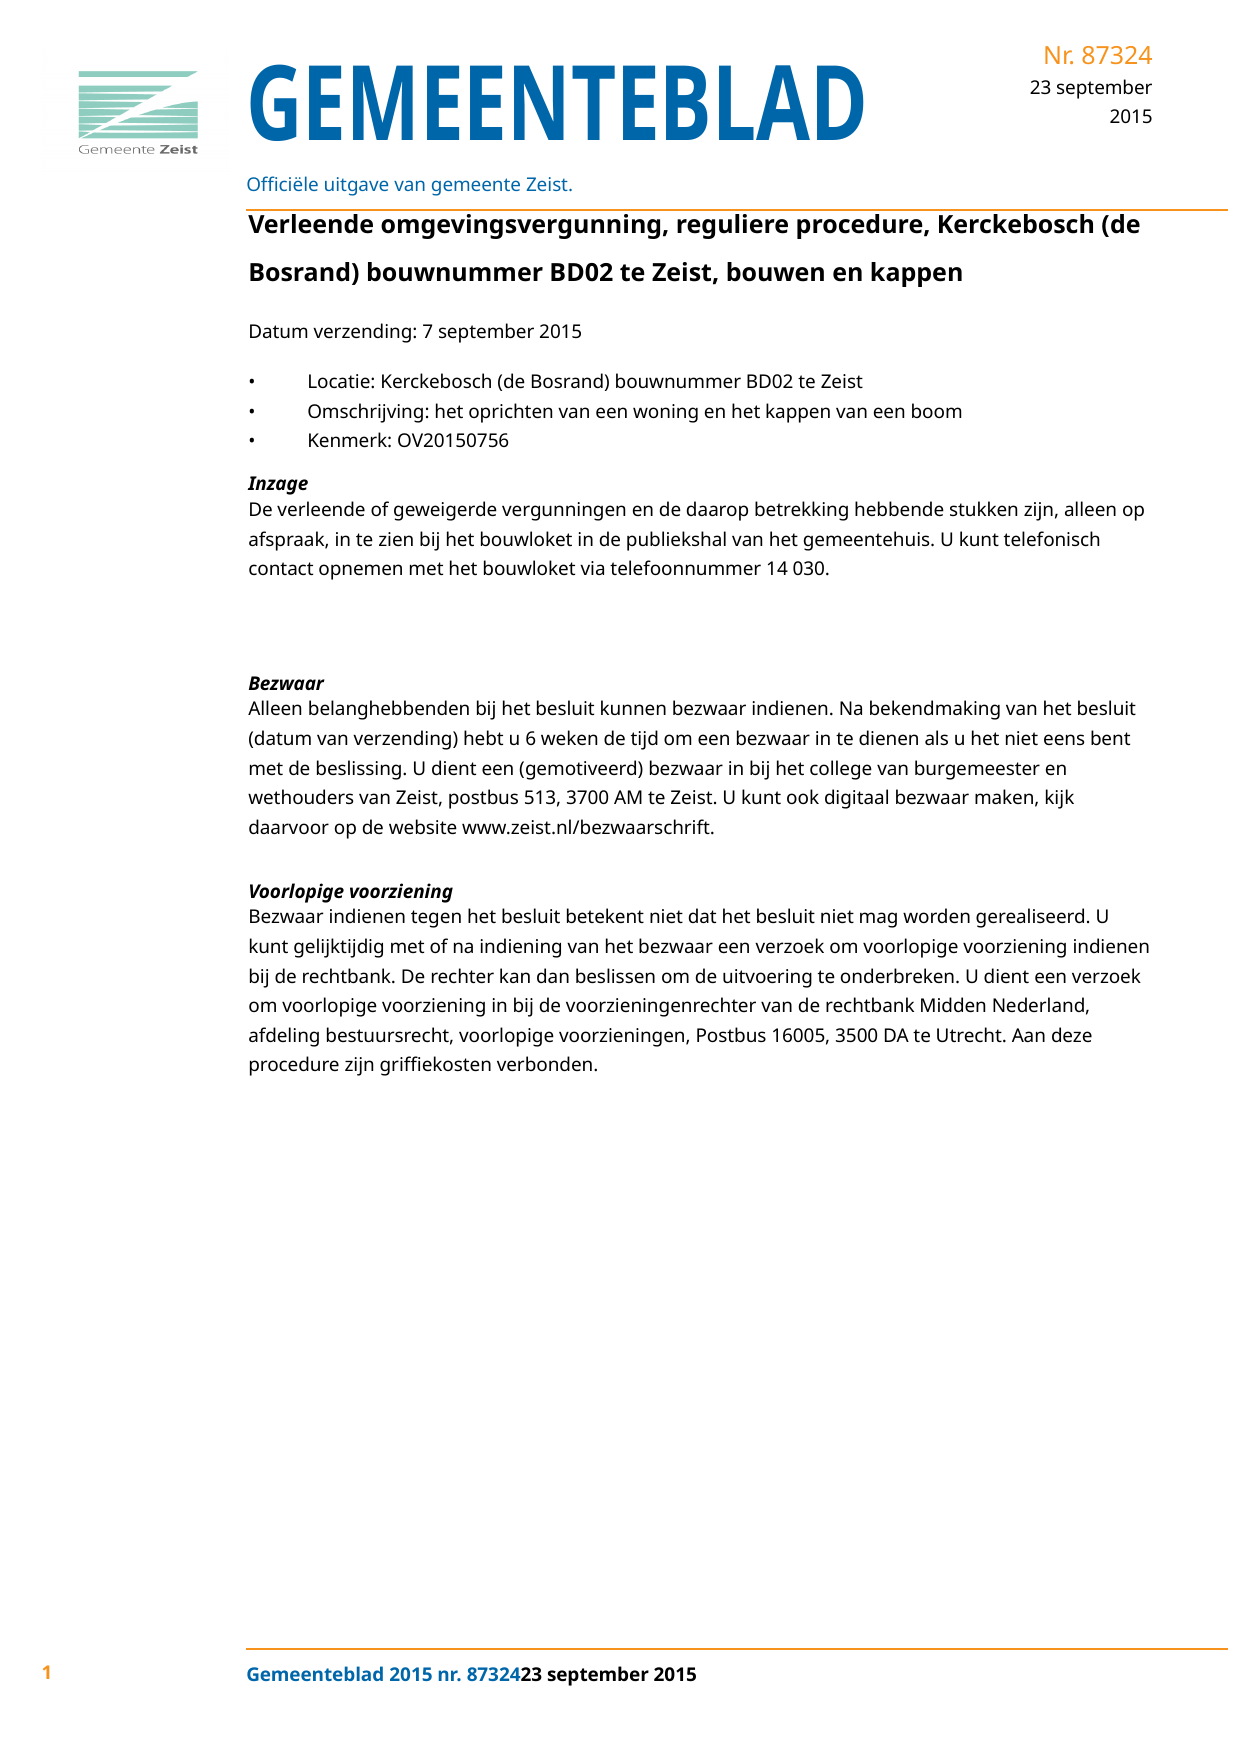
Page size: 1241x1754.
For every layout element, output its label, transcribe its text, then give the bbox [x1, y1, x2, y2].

text Bezwaar indienen tegen het besluit betekent niet dat het besluit niet mag worden gerealiseerd. U kunt gelijktijdig met of na indiening van het bezwaar een verzoek om voorlopige voorziening indienen bij de rechtbank. De rechter kan dan beslissen om de uitvoering te onderbreken. U dient een verzoek om voorlopige voorziening in bij de voorzieningenrechter van de rechtbank Midden Nederland, afdeling bestuursrecht, voorlopige voorzieningen, Postbus 16005, 3500 DA te Utrecht. Aan deze procedure zijn griffiekosten verbonden. [248, 904, 1152, 1077]
text Verleende omgevingsvergunning, reguliere procedure, Kerckebosch (de Bosrand) bouwnummer BD02 te Zeist, bouwen en kappen [248, 211, 1152, 288]
text Bezwaar [248, 670, 1152, 696]
text Datum verzending: 7 september 2015 [248, 318, 1152, 344]
text Alleen belanghebbenden bij het besluit kunnen bezwaar indienen. Na bekendmaking van het besluit (datum van verzending) hebt u 6 weken de tijd om een bezwaar in te dienen als u het niet eens bent met de beslissing. U dient een (gemotiveerd) bezwaar in bij het college van burgemeester en wethouders van Zeist, postbus 513, 3700 AM te Zeist. U kunt ook digitaal bezwaar maken, kijk daarvoor op de website www.zeist.nl/bezwaarschrift. [248, 696, 1152, 840]
picture [41, 47, 231, 172]
list Omschrijving: het oprichten van een woning en het kappen van een boom [248, 398, 1152, 424]
text Voorlopige voorziening [248, 878, 1152, 904]
text Inzage [248, 471, 1152, 496]
list Locatie: Kerckebosch (de Bosrand) bouwnummer BD02 te Zeist [248, 368, 1152, 394]
text De verleende of geweigerde vergunningen en de daarop betrekking hebbende stukken zijn, alleen op afspraak, in te zien bij het bouwloket in de publiekshal van het gemeentehuis. U kunt telefonisch contact opnemen met het bouwloket via telefoonnummer 14 030. [248, 496, 1152, 581]
list Kenmerk: OV20150756 [248, 427, 1152, 453]
